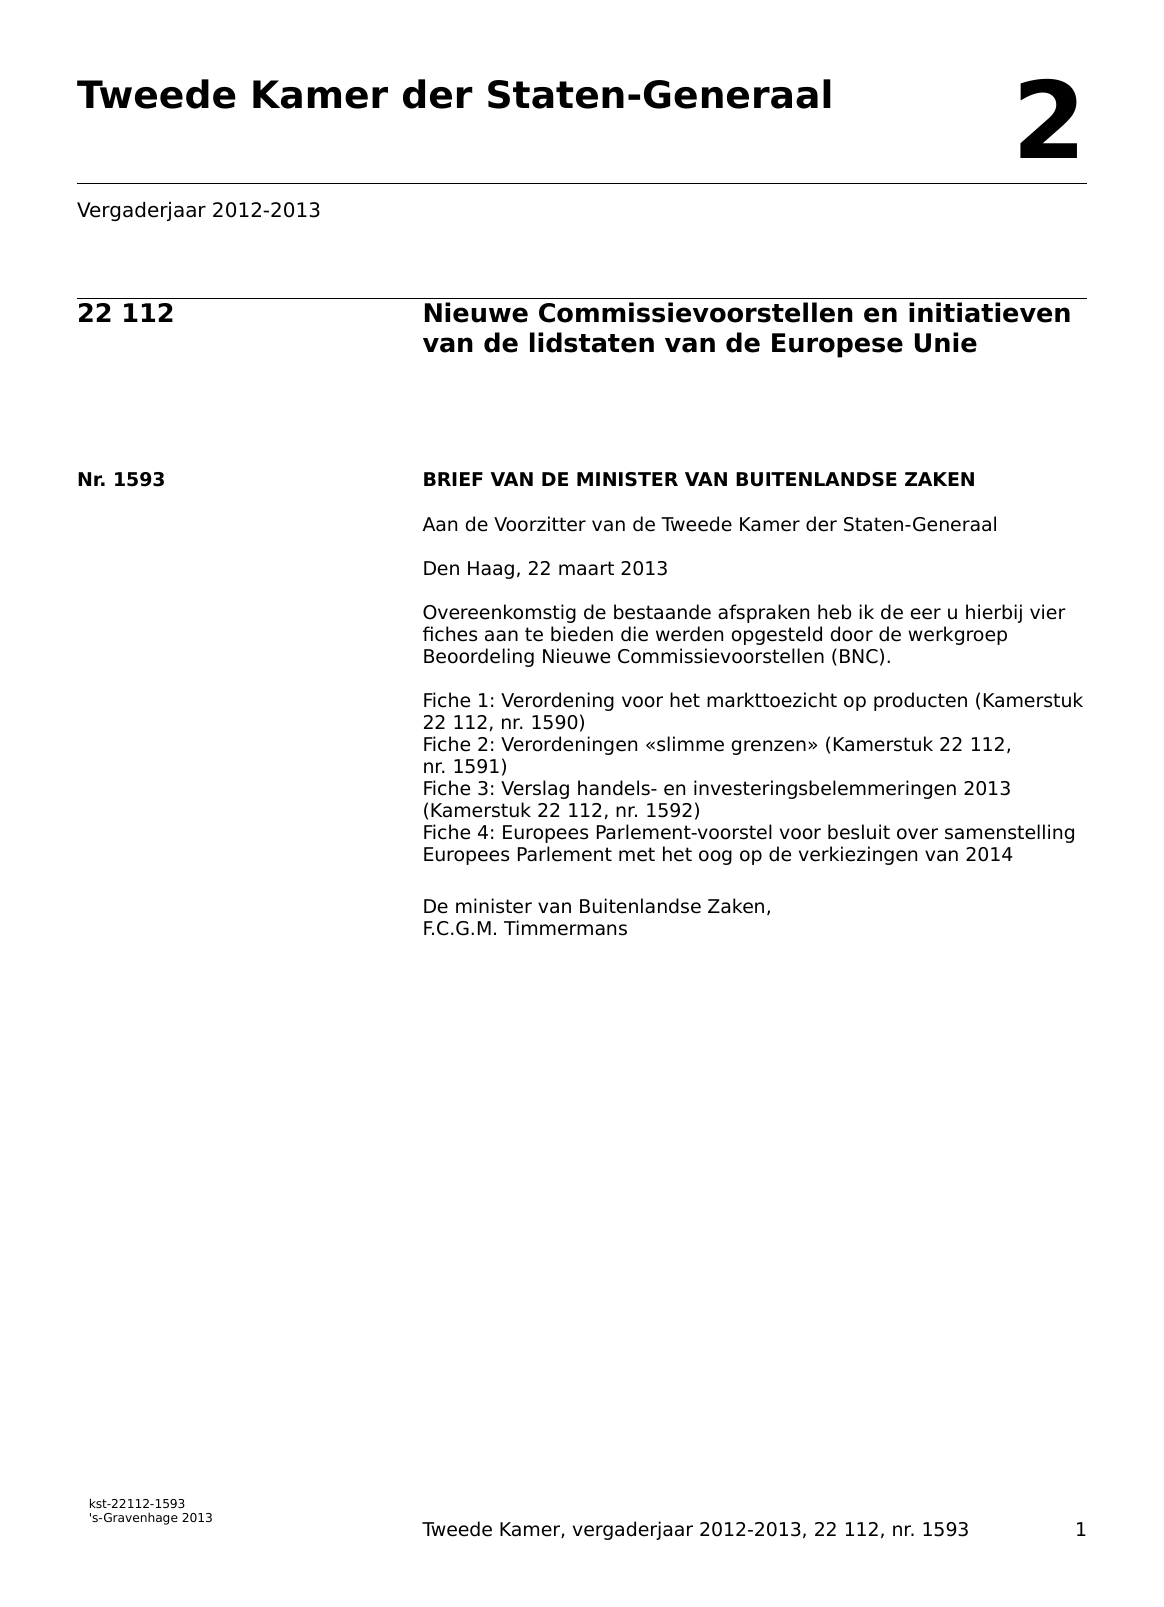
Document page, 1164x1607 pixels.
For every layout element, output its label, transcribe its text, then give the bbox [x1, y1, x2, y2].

text Den Haag, 22 maart 2013 [422, 558, 1087, 580]
table_header 2 [886, 59, 1087, 183]
text Fiche 1: Verordening voor het markttoezicht op producten (Kamerstuk 22 112, nr. 1590) [422, 690, 1087, 734]
text Fiche 4: Europees Parlement-voorstel voor besluit over samenstelling Europees Parlement met het oog op de verkiezingen van 2014 [422, 822, 1087, 866]
text kst-22112-1593 [88, 1497, 323, 1511]
text 's-Gravenhage 2013 [88, 1511, 323, 1525]
text Fiche 3: Verslag handels- en investeringsbelemmeringen 2013 (Kamerstuk 22 112, nr. 1592) [422, 778, 1087, 822]
table_cell Vergaderjaar 2012-2013 [77, 184, 1087, 298]
table_header Tweede Kamer der Staten-Generaal [77, 59, 886, 183]
text De minister van Buitenlandse Zaken, F.C.G.M. Timmermans [422, 896, 1087, 940]
text Overeenkomstig de bestaande afspraken heb ik de eer u hierbij vier fiches aan te bieden die werden opgesteld door de werkgroep Beoordeling Nieuwe Commissievoorstellen (BNC). [422, 602, 1087, 668]
subtitle Nr. 1593 BRIEF VAN DE MINISTER VAN BUITENLANDSE ZAKEN [77, 469, 1087, 491]
text Fiche 2: Verordeningen «slimme grenzen» (Kamerstuk 22 112, nr. 1591) [422, 734, 1087, 778]
text Aan de Voorzitter van de Tweede Kamer der Staten-Generaal [422, 513, 1087, 536]
subtitle 22 112 Nieuwe Commissievoorstellen en initiatieven van de lidstaten van de Europese Unie [77, 299, 1087, 358]
